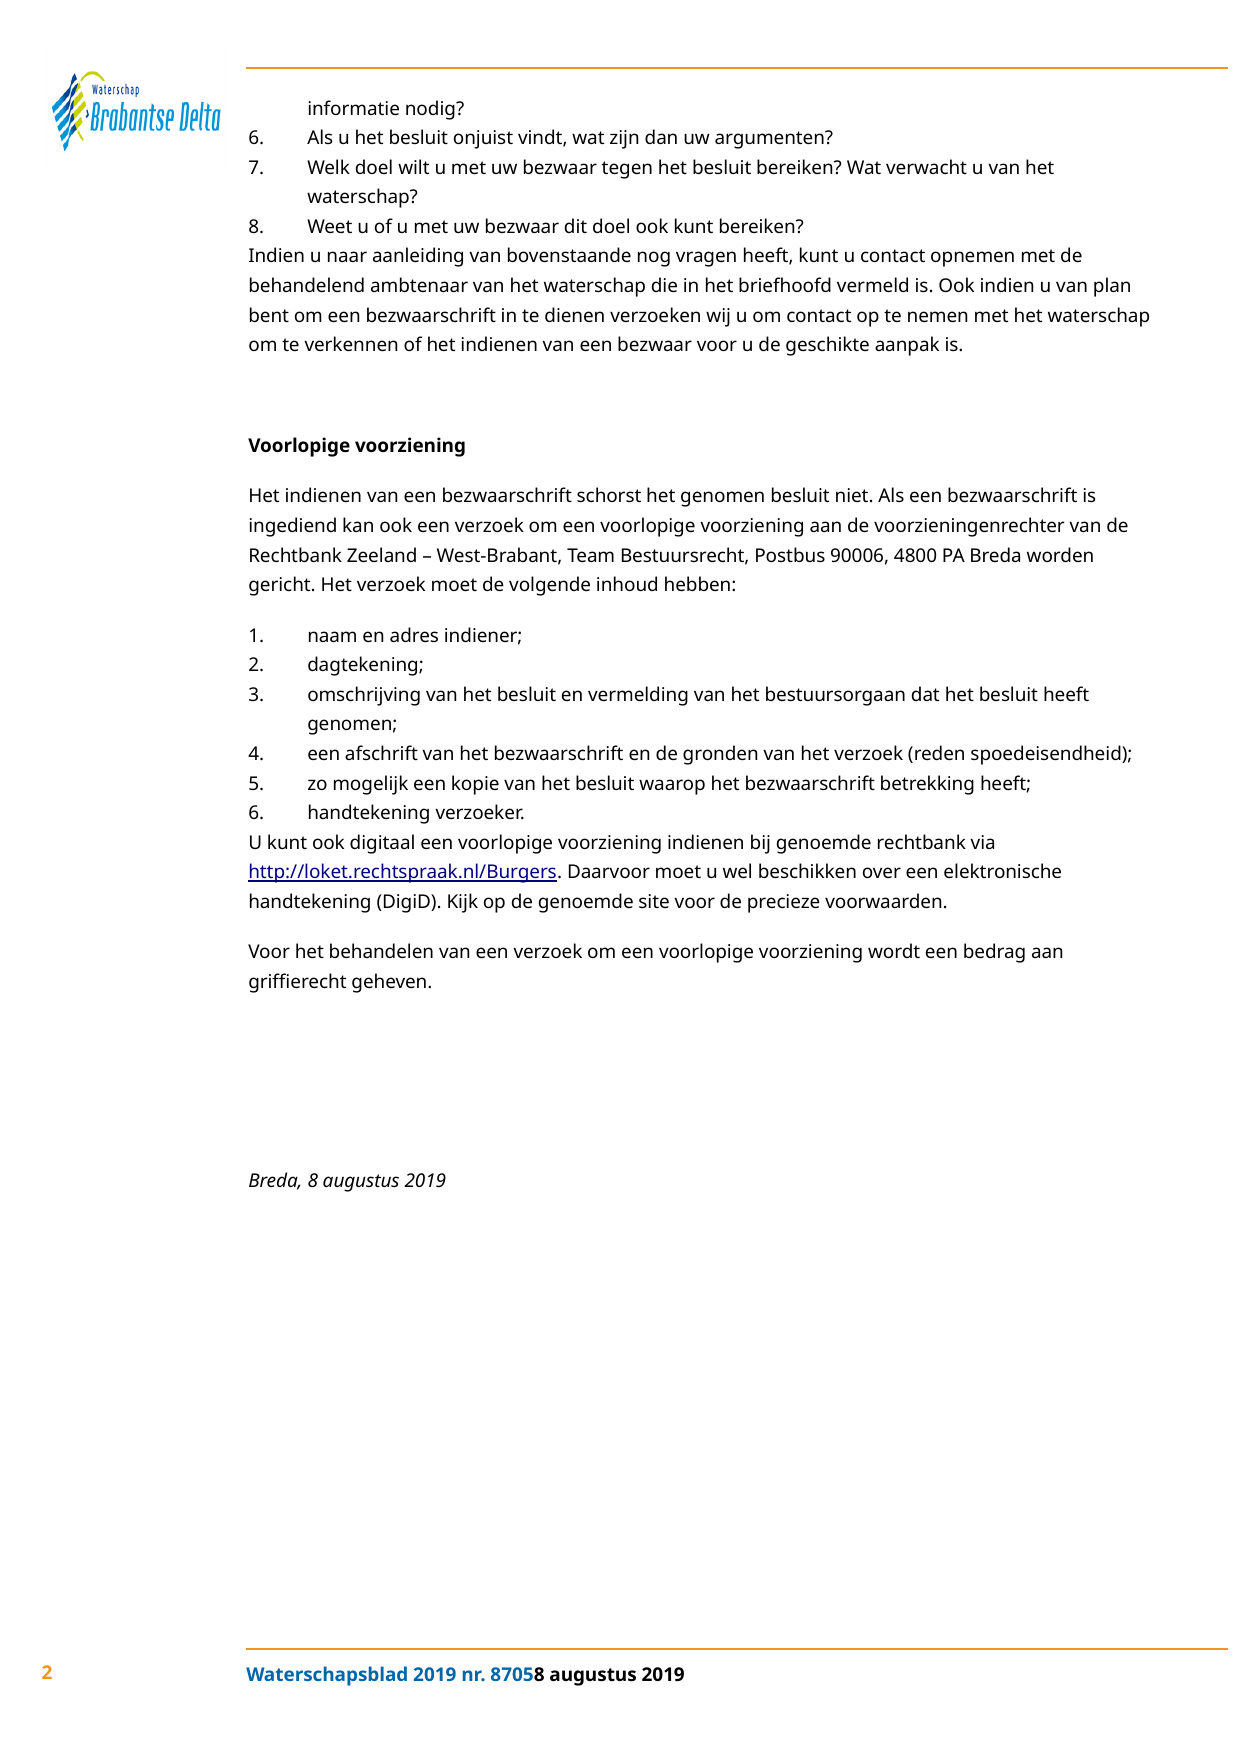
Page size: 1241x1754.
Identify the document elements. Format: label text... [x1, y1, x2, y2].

list Weet u of u met uw bezwaar dit doel ook kunt bereiken? [248, 213, 1152, 239]
list dagtekening; [248, 651, 1152, 677]
list handtekening verzoeker. [248, 799, 1152, 825]
list Welk doel wilt u met uw bezwaar tegen het besluit bereiken? Wat verwacht u van het waterschap? [248, 154, 1152, 209]
text Voor het behandelen van een verzoek om een voorlopige voorziening wordt een bedrag aan griffierecht geheven. [248, 938, 1152, 994]
text U kunt ook digitaal een voorlopige voorziening indienen bij genoemde rechtbank via http://loket.rechtspraak.nl/Burgers. Daarvoor moet u wel beschikken over een elektronische handtekening (DigiD). Kijk op de genoemde site voor de precieze voorwaarden. [248, 829, 1152, 914]
list omschrijving van het besluit en vermelding van het bestuursorgaan dat het besluit heeft genomen; [248, 681, 1152, 736]
list informatie nodig? [248, 95, 1152, 121]
text Breda, 8 augustus 2019 [248, 1167, 1152, 1193]
list Als u het besluit onjuist vindt, wat zijn dan uw argumenten? [248, 124, 1152, 150]
text Indien u naar aanleiding van bovenstaande nog vragen heeft, kunt u contact opnemen met de behandelend ambtenaar van het waterschap die in het briefhoofd vermeld is. Ook indien u van plan bent om een bezwaarschrift in te dienen verzoeken wij u om contact op te nemen met het waterschap om te verkennen of het indienen van een bezwaar voor u de geschikte aanpak is. [248, 243, 1152, 357]
list een afschrift van het bezwaarschrift en de gronden van het verzoek (reden spoedeisendheid); [248, 740, 1152, 766]
text Het indienen van een bezwaarschrift schorst het genomen besluit niet. Als een bezwaarschrift is ingediend kan ook een verzoek om een voorlopige voorziening aan de voorzieningenrechter van de Rechtbank Zeeland – West-Brabant, Team Bestuursrecht, Postbus 90006, 4800 PA Breda worden gericht. Het verzoek moet de volgende inhoud hebben: [248, 483, 1152, 597]
picture [41, 47, 231, 172]
list zo mogelijk een kopie van het besluit waarop het bezwaarschrift betrekking heeft; [248, 770, 1152, 796]
text Voorlopige voorziening [248, 432, 1152, 458]
list naam en adres indiener; [248, 622, 1152, 648]
